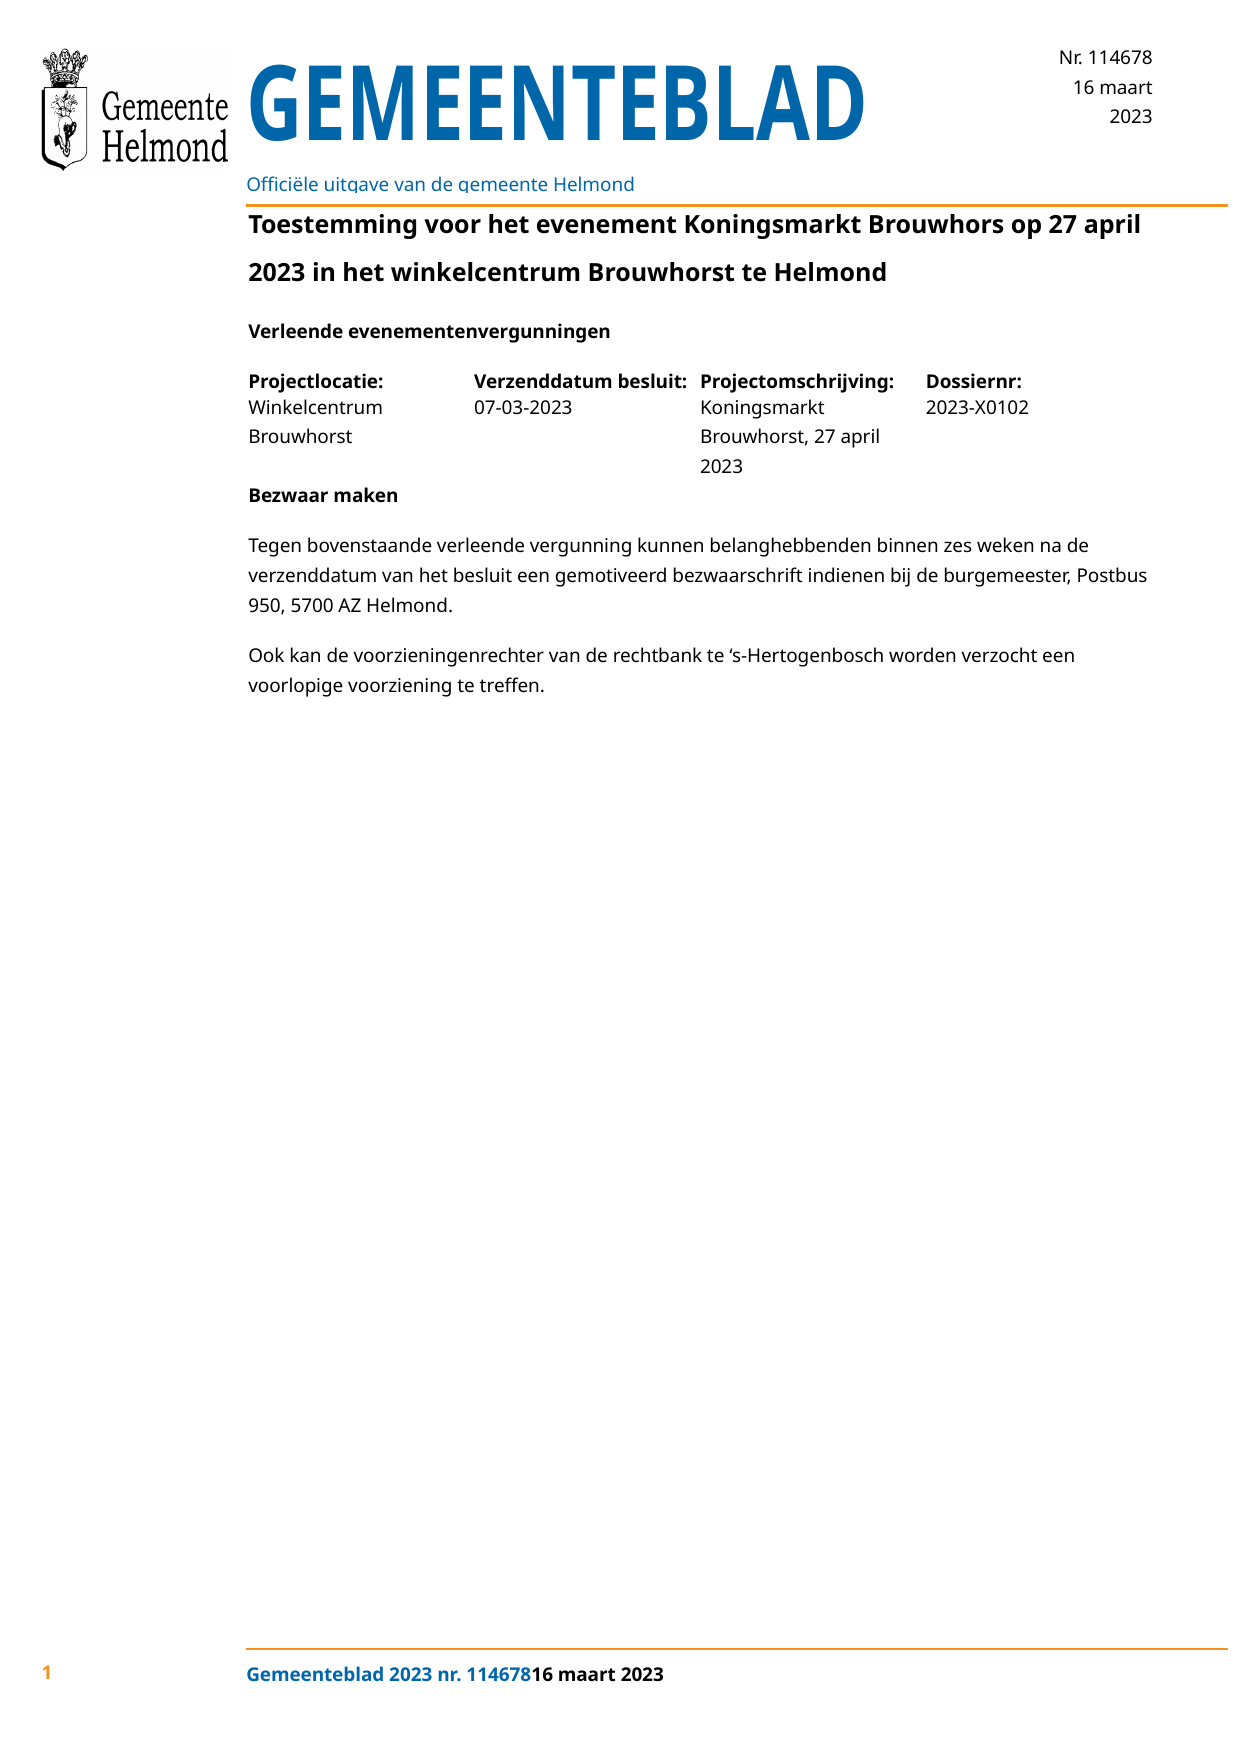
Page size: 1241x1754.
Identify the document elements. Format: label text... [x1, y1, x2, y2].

table_header Projectlocatie: [248, 369, 474, 394]
table_header Dossiernr: [926, 369, 1152, 394]
text Bezwaar maken [248, 482, 1152, 508]
text Verleende evenementenvergunningen [248, 318, 1152, 344]
table_cell Winkelcentrum Brouwhorst [248, 394, 474, 479]
picture [41, 47, 231, 172]
text Toestemming voor het evenement Koningsmarkt Brouwhors op 27 april 2023 in het winkelcentrum Brouwhorst te Helmond [248, 207, 1152, 288]
text Ook kan de voorzieningenrechter van de rechtbank te ‘s-Hertogenbosch worden verzocht een voorlopige voorziening te treffen. [248, 642, 1152, 698]
text Tegen bovenstaande verleende vergunning kunnen belanghebbenden binnen zes weken na de verzenddatum van het besluit een gemotiveerd bezwaarschrift indienen bij de burgemeester, Postbus 950, 5700 AZ Helmond. [248, 533, 1152, 618]
table_header Verzenddatum besluit: [474, 369, 700, 394]
table_cell Koningsmarkt Brouwhorst, 27 april 2023 [700, 394, 926, 479]
table_header Projectomschrijving: [700, 369, 926, 394]
table_cell 2023-X0102 [926, 394, 1152, 479]
table_cell 07-03-2023 [474, 394, 700, 479]
